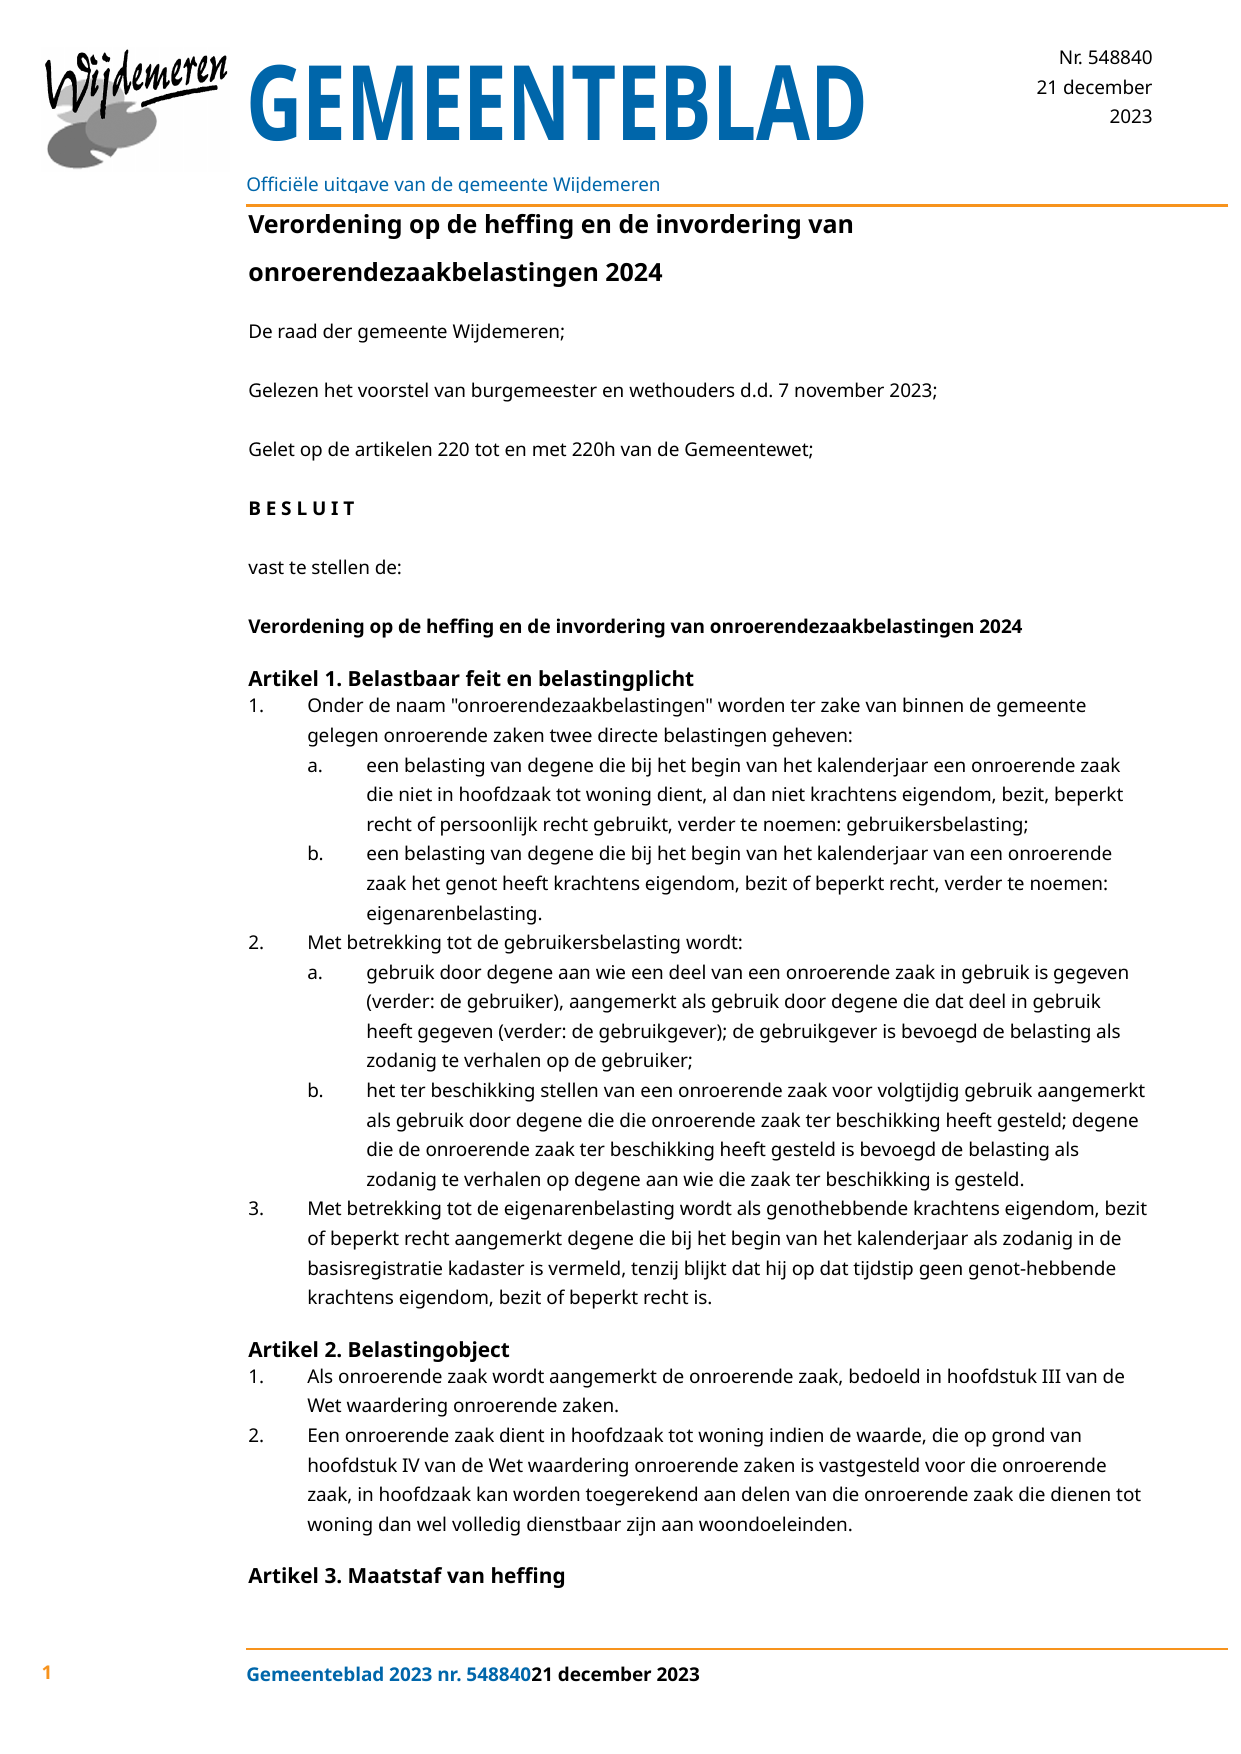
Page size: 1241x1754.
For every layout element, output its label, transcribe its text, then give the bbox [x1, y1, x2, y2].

list een belasting van degene die bij het begin van het kalenderjaar van een onroerende zaak het genot heeft krachtens eigendom, bezit of beperkt recht, verder te noemen: eigenarenbelasting. [307, 841, 1152, 925]
text B E S L U I T [248, 495, 1152, 521]
list een belasting van degene die bij het begin van het kalenderjaar een onroerende zaak die niet in hoofdzaak tot woning dient, al dan niet krachtens eigendom, bezit, beperkt recht of persoonlijk recht gebruikt, verder te noemen: gebruikersbelasting; [307, 752, 1152, 837]
list gebruik door degene aan wie een deel van een onroerende zaak in gebruik is gegeven (verder: de gebruiker), aangemerkt als gebruik door degene die dat deel in gebruik heeft gegeven (verder: de gebruikgever); de gebruikgever is bevoegd de belasting als zodanig te verhalen op de gebruiker; [307, 959, 1152, 1073]
text Gelezen het voorstel van burgemeester en wethouders d.d. 7 november 2023; [248, 377, 1152, 403]
text vast te stellen de: [248, 554, 1152, 580]
text Artikel 1. Belastbaar feit en belastingplicht [248, 664, 1152, 693]
text Verordening op de heffing en de invordering van onroerendezaakbelastingen 2024 [248, 207, 1152, 288]
list Onder de naam "onroerendezaakbelastingen" worden ter zake van binnen de gemeente gelegen onroerende zaken twee directe belastingen geheven: [248, 693, 1152, 748]
list het ter beschikking stellen van een onroerende zaak voor volgtijdig gebruik aangemerkt als gebruik door degene die die onroerende zaak ter beschikking heeft gesteld; degene die de onroerende zaak ter beschikking heeft gesteld is bevoegd de belasting als zodanig te verhalen op degene aan wie die zaak ter beschikking is gesteld. [307, 1077, 1152, 1192]
text Artikel 2. Belastingobject [248, 1335, 1152, 1363]
text De raad der gemeente Wijdemeren; [248, 318, 1152, 344]
list Met betrekking tot de eigenarenbelasting wordt als genothebbende krachtens eigendom, bezit of beperkt recht aangemerkt degene die bij het begin van het kalenderjaar als zodanig in de basisregistratie kadaster is vermeld, tenzij blijkt dat hij op dat tijdstip geen genot-hebbende krachtens eigendom, bezit of beperkt recht is. [248, 1196, 1152, 1310]
text Artikel 3. Maatstaf van heffing [248, 1561, 1152, 1590]
list Een onroerende zaak dient in hoofdzaak tot woning indien de waarde, die op grond van hoofdstuk IV van de Wet waardering onroerende zaken is vastgesteld voor die onroerende zaak, in hoofdzaak kan worden toegerekend aan delen van die onroerende zaak die dienen tot woning dan wel volledig dienstbaar zijn aan woondoeleinden. [248, 1422, 1152, 1537]
list Als onroerende zaak wordt aangemerkt de onroerende zaak, bedoeld in hoofdstuk III van de Wet waardering onroerende zaken. [248, 1363, 1152, 1418]
text Gelet op de artikelen 220 tot en met 220h van de Gemeentewet; [248, 436, 1152, 462]
list Met betrekking tot de gebruikersbelasting wordt: [248, 929, 1152, 955]
text Verordening op de heffing en de invordering van onroerendezaakbelastingen 2024 [248, 614, 1152, 639]
picture [41, 47, 231, 172]
